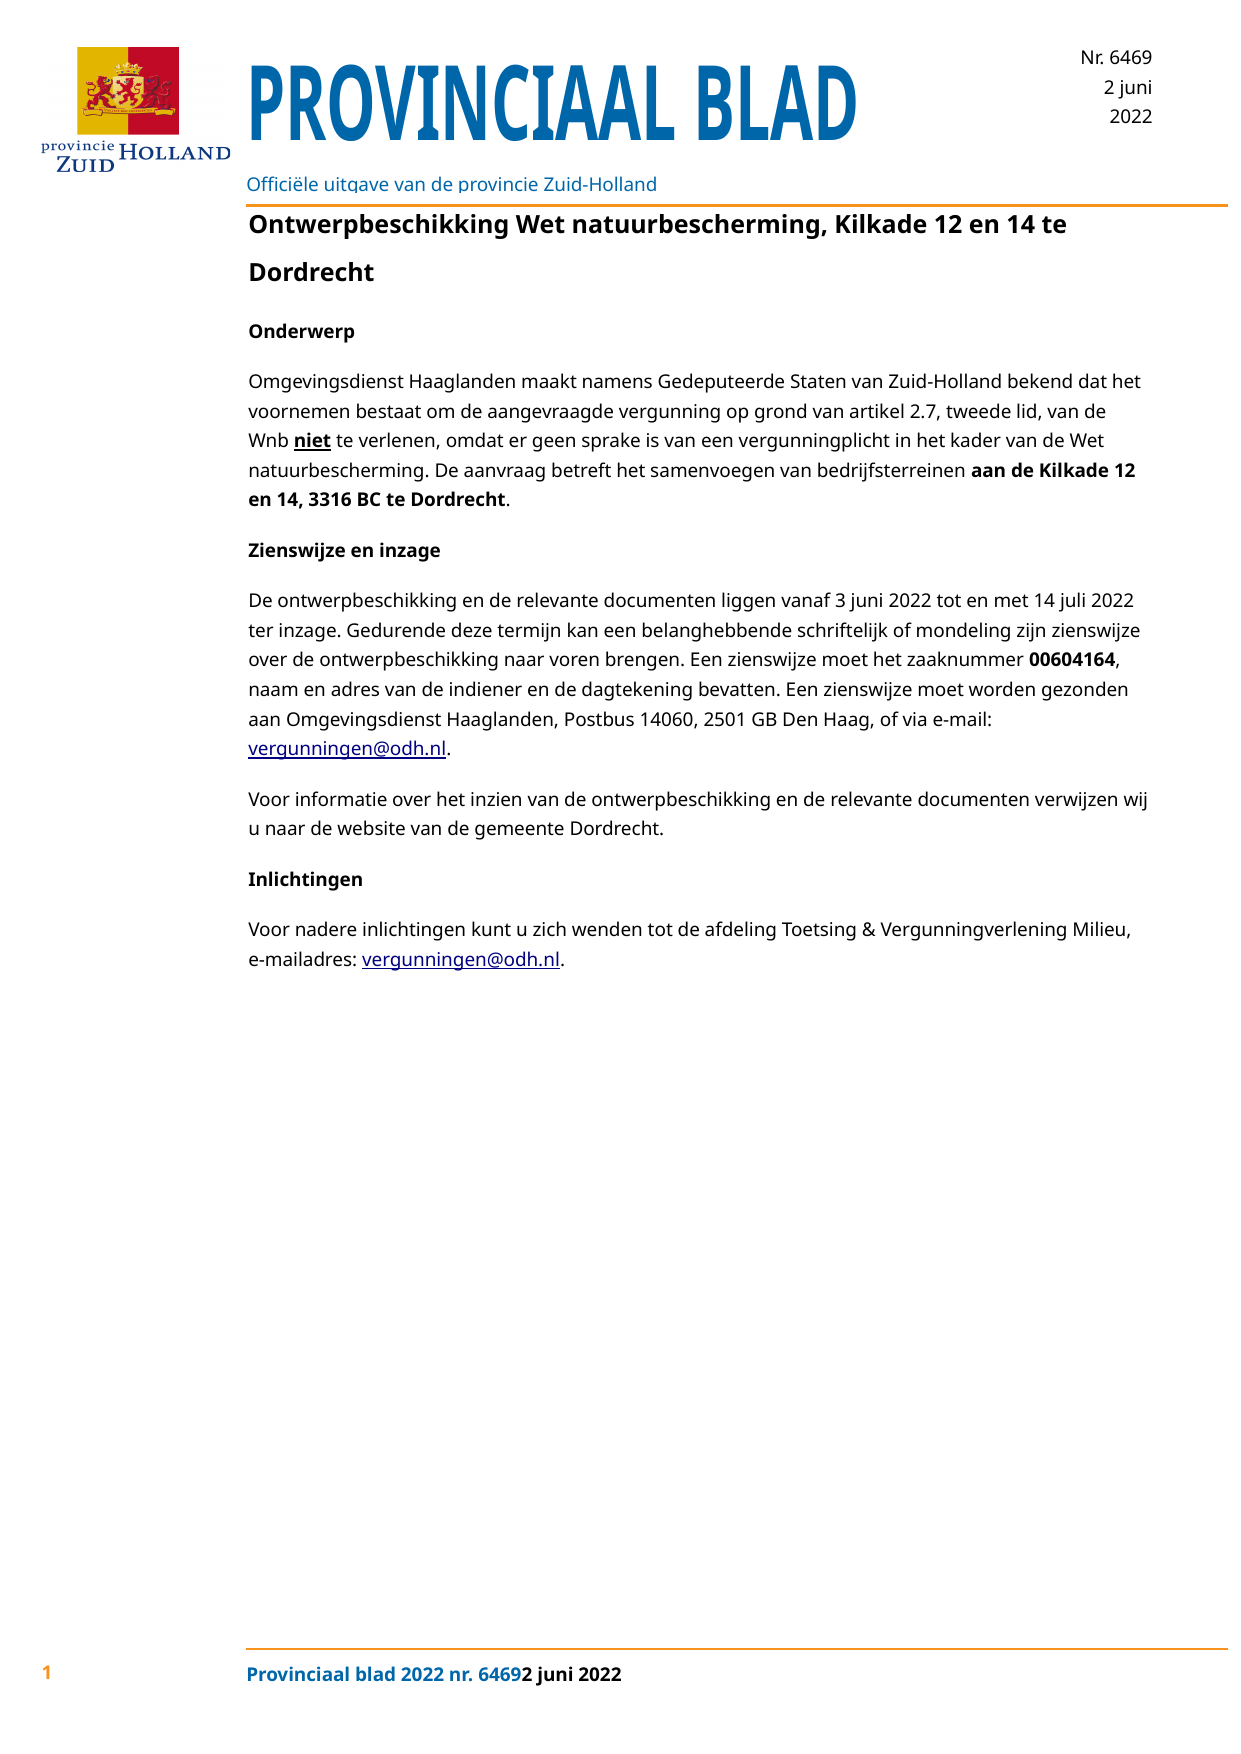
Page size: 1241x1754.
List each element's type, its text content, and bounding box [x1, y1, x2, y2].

picture [41, 47, 231, 172]
text Ontwerpbeschikking Wet natuurbescherming, Kilkade 12 en 14 te Dordrecht [248, 207, 1152, 288]
text De ontwerpbeschikking en de relevante documenten liggen vanaf 3 juni 2022 tot en met 14 juli 2022 ter inzage. Gedurende deze termijn kan een belanghebbende schriftelijk of mondeling zijn zienswijze over de ontwerpbeschikking naar voren brengen. Een zienswijze moet het zaaknummer 00604164, naam en adres van de indiener en de dagtekening bevatten. Een zienswijze moet worden gezonden aan Omgevingsdienst Haaglanden, Postbus 14060, 2501 GB Den Haag, of via e-mail: vergunningen@odh.nl. [248, 587, 1152, 761]
text Voor informatie over het inzien van de ontwerpbeschikking en de relevante documenten verwijzen wij u naar de website van de gemeente Dordrecht. [248, 786, 1152, 841]
text Inlichtingen [248, 866, 1152, 892]
text Onderwerp [248, 318, 1152, 344]
text Zienswijze en inzage [248, 537, 1152, 563]
text Omgevingsdienst Haaglanden maakt namens Gedeputeerde Staten van Zuid-Holland bekend dat het voornemen bestaat om de aangevraagde vergunning op grond van artikel 2.7, tweede lid, van de Wnb niet te verlenen, omdat er geen sprake is van een vergunningplicht in het kader van de Wet natuurbescherming. De aanvraag betreft het samenvoegen van bedrijfsterreinen aan de Kilkade 12 en 14, 3316 BC te Dordrecht. [248, 368, 1152, 512]
text Voor nadere inlichtingen kunt u zich wenden tot de afdeling Toetsing & Vergunningverlening Milieu, e-mailadres: vergunningen@odh.nl. [248, 916, 1152, 972]
